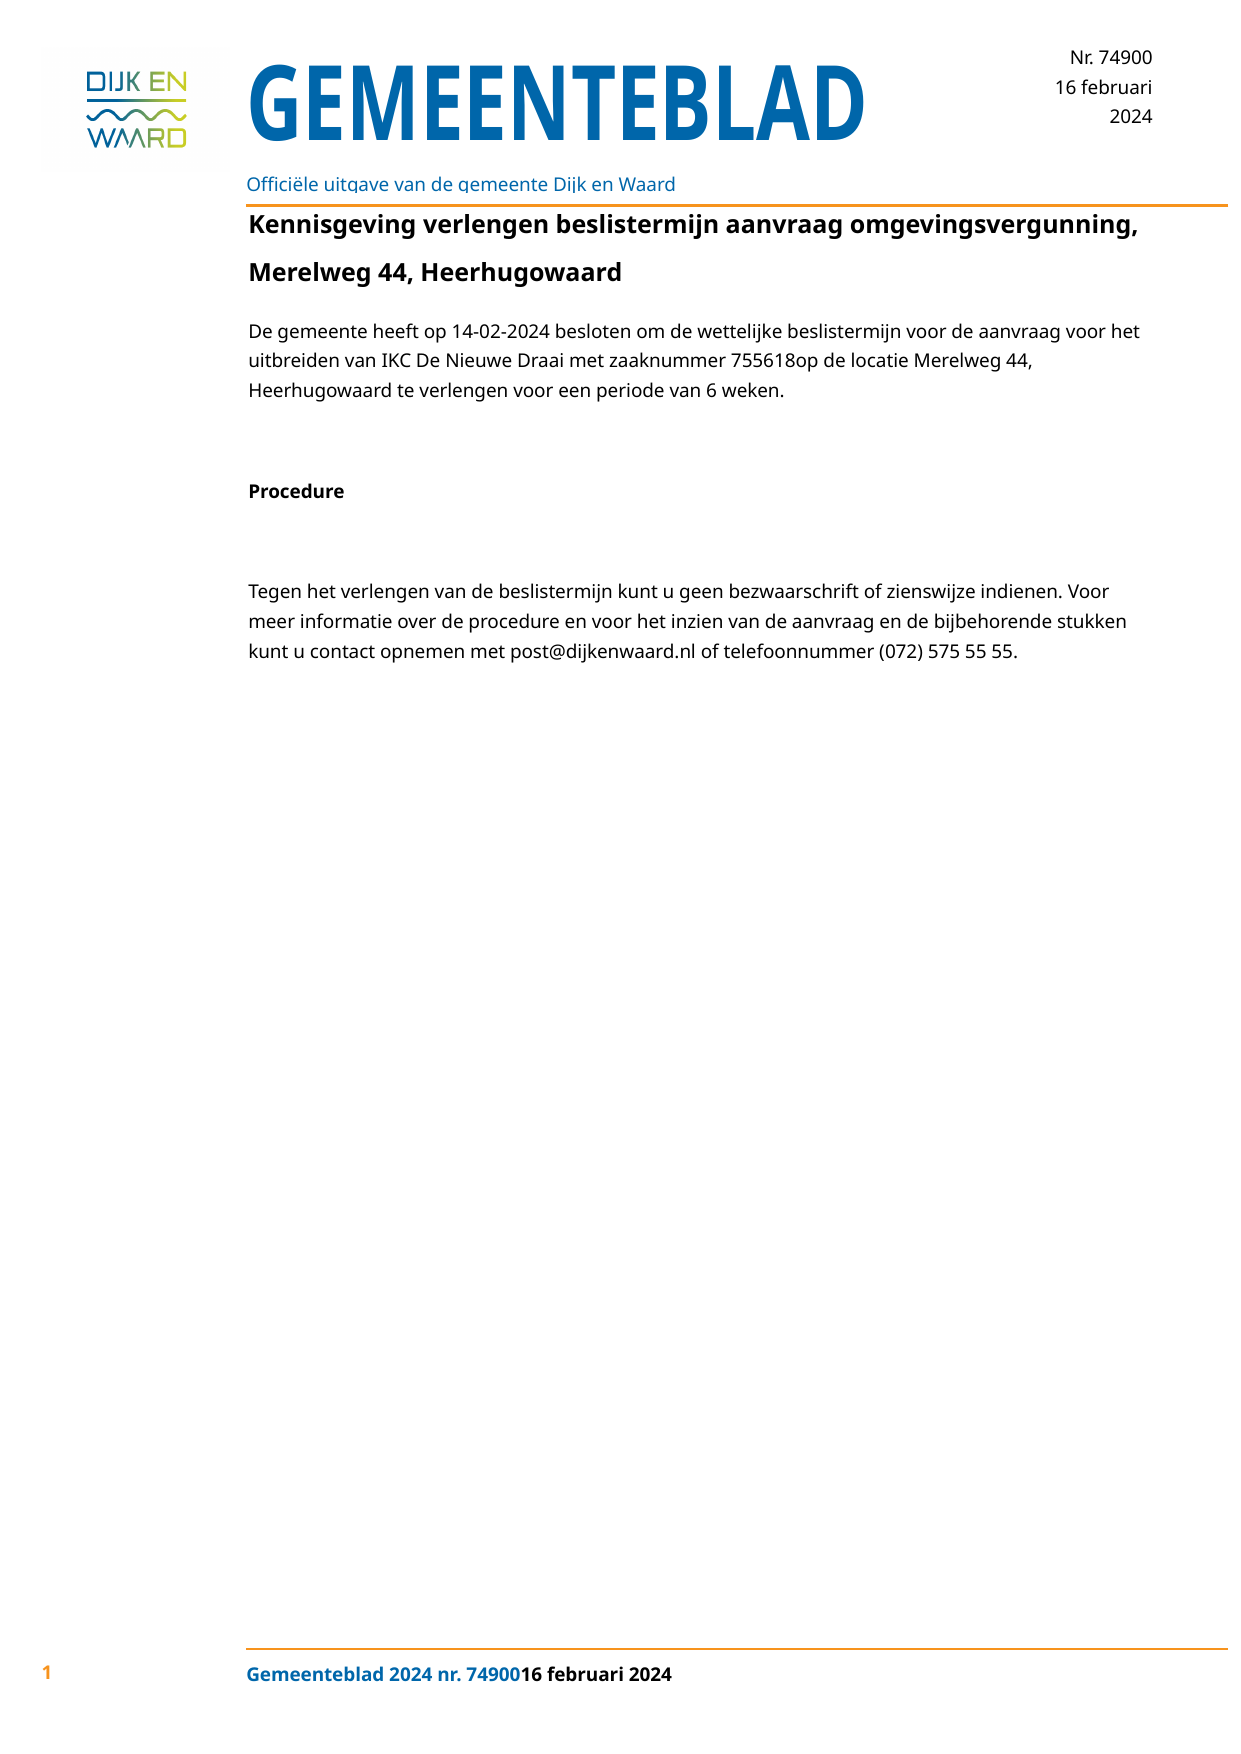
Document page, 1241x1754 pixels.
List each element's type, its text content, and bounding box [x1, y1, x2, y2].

text Tegen het verlengen van de beslistermijn kunt u geen bezwaarschrift of zienswijze indienen. Voor meer informatie over de procedure en voor het inzien van de aanvraag en de bijbehorende stukken kunt u contact opnemen met post@dijkenwaard.nl of telefoonnummer (072) 575 55 55. [248, 579, 1152, 664]
text Procedure [248, 478, 1152, 504]
picture [41, 47, 231, 172]
text Kennisgeving verlengen beslistermijn aanvraag omgevingsvergunning, Merelweg 44, Heerhugowaard [248, 207, 1152, 288]
text De gemeente heeft op 14-02-2024 besloten om de wettelijke beslistermijn voor de aanvraag voor het uitbreiden van IKC De Nieuwe Draai met zaaknummer 755618op de locatie Merelweg 44, Heerhugowaard te verlengen voor een periode van 6 weken. [248, 318, 1152, 403]
